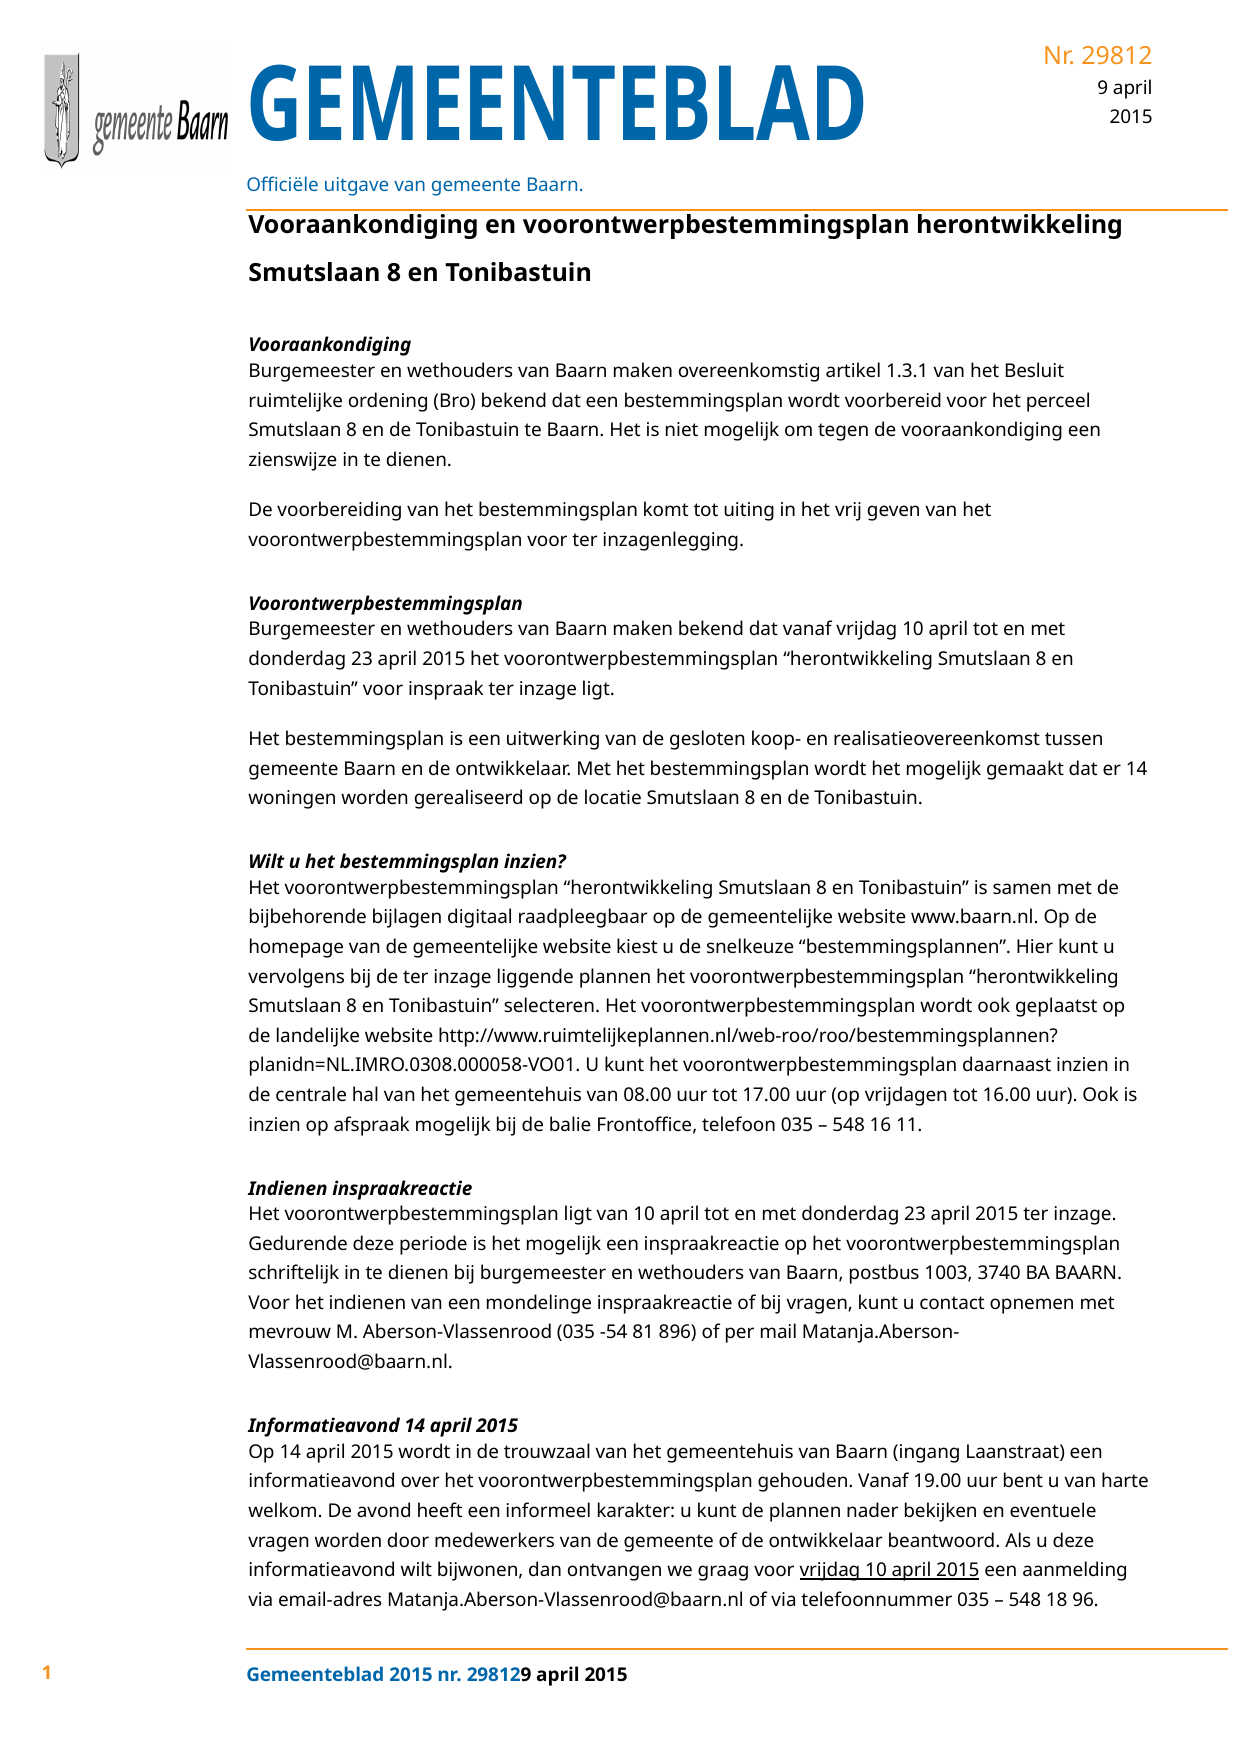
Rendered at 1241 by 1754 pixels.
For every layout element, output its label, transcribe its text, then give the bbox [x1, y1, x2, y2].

text Het voorontwerpbestemmingsplan “herontwikkeling Smutslaan 8 en Tonibastuin” is samen met de bijbehorende bijlagen digitaal raadpleegbaar op de gemeentelijke website www.baarn.nl. Op de homepage van de gemeentelijke website kiest u de snelkeuze “bestemmingsplannen”. Hier kunt u vervolgens bij de ter inzage liggende plannen het voorontwerpbestemmingsplan “herontwikkeling Smutslaan 8 en Tonibastuin” selecteren. Het voorontwerpbestemmingsplan wordt ook geplaatst op de landelijke website http://www.ruimtelijkeplannen.nl/web-roo/roo/bestemmingsplannen?planidn=NL.IMRO.0308.000058-VO01. U kunt het voorontwerpbestemmingsplan daarnaast inzien in de centrale hal van het gemeentehuis van 08.00 uur tot 17.00 uur (op vrijdagen tot 16.00 uur). Ook is inzien op afspraak mogelijk bij de balie Frontoffice, telefoon 035 – 548 16 11. [248, 874, 1152, 1136]
text Voorontwerpbestemmingsplan [248, 590, 1152, 616]
text Vooraankondiging [248, 331, 1152, 357]
text Het voorontwerpbestemmingsplan ligt van 10 april tot en met donderdag 23 april 2015 ter inzage. Gedurende deze periode is het mogelijk een inspraakreactie op het voorontwerpbestemmingsplan schriftelijk in te dienen bij burgemeester en wethouders van Baarn, postbus 1003, 3740 BA BAARN. Voor het indienen van een mondelinge inspraakreactie of bij vragen, kunt u contact opnemen met mevrouw M. Aberson-Vlassenrood (035 -54 81 896) of per mail Matanja.Aberson-Vlassenrood@baarn.nl. [248, 1200, 1152, 1374]
picture [41, 47, 231, 172]
text Vooraankondiging en voorontwerpbestemmingsplan herontwikkeling Smutslaan 8 en Tonibastuin [248, 211, 1152, 288]
text Op 14 april 2015 wordt in de trouwzaal van het gemeentehuis van Baarn (ingang Laanstraat) een informatieavond over het voorontwerpbestemmingsplan gehouden. Vanaf 19.00 uur bent u van harte welkom. De avond heeft een informeel karakter: u kunt de plannen nader bekijken en eventuele vragen worden door medewerkers van de gemeente of de ontwikkelaar beantwoord. Als u deze informatieavond wilt bijwonen, dan ontvangen we graag voor vrijdag 10 april 2015 een aanmelding via email-adres Matanja.Aberson-Vlassenrood@baarn.nl of via telefoonnummer 035 – 548 18 96. [248, 1438, 1152, 1612]
text Wilt u het bestemmingsplan inzien? [248, 848, 1152, 874]
text Burgemeester en wethouders van Baarn maken bekend dat vanaf vrijdag 10 april tot en met donderdag 23 april 2015 het voorontwerpbestemmingsplan “herontwikkeling Smutslaan 8 en Tonibastuin” voor inspraak ter inzage ligt. [248, 616, 1152, 701]
text De voorbereiding van het bestemmingsplan komt tot uiting in het vrij geven van het voorontwerpbestemmingsplan voor ter inzagenlegging. [248, 496, 1152, 552]
text Burgemeester en wethouders van Baarn maken overeenkomstig artikel 1.3.1 van het Besluit ruimtelijke ordening (Bro) bekend dat een bestemmingsplan wordt voorbereid voor het perceel Smutslaan 8 en de Tonibastuin te Baarn. Het is niet mogelijk om tegen de vooraankondiging een zienswijze in te dienen. [248, 357, 1152, 472]
text Informatieavond 14 april 2015 [248, 1412, 1152, 1438]
text Indienen inspraakreactie [248, 1175, 1152, 1200]
text Het bestemmingsplan is een uitwerking van de gesloten koop- en realisatieovereenkomst tussen gemeente Baarn en de ontwikkelaar. Met het bestemmingsplan wordt het mogelijk gemaakt dat er 14 woningen worden gerealiseerd op de locatie Smutslaan 8 en de Tonibastuin. [248, 725, 1152, 810]
